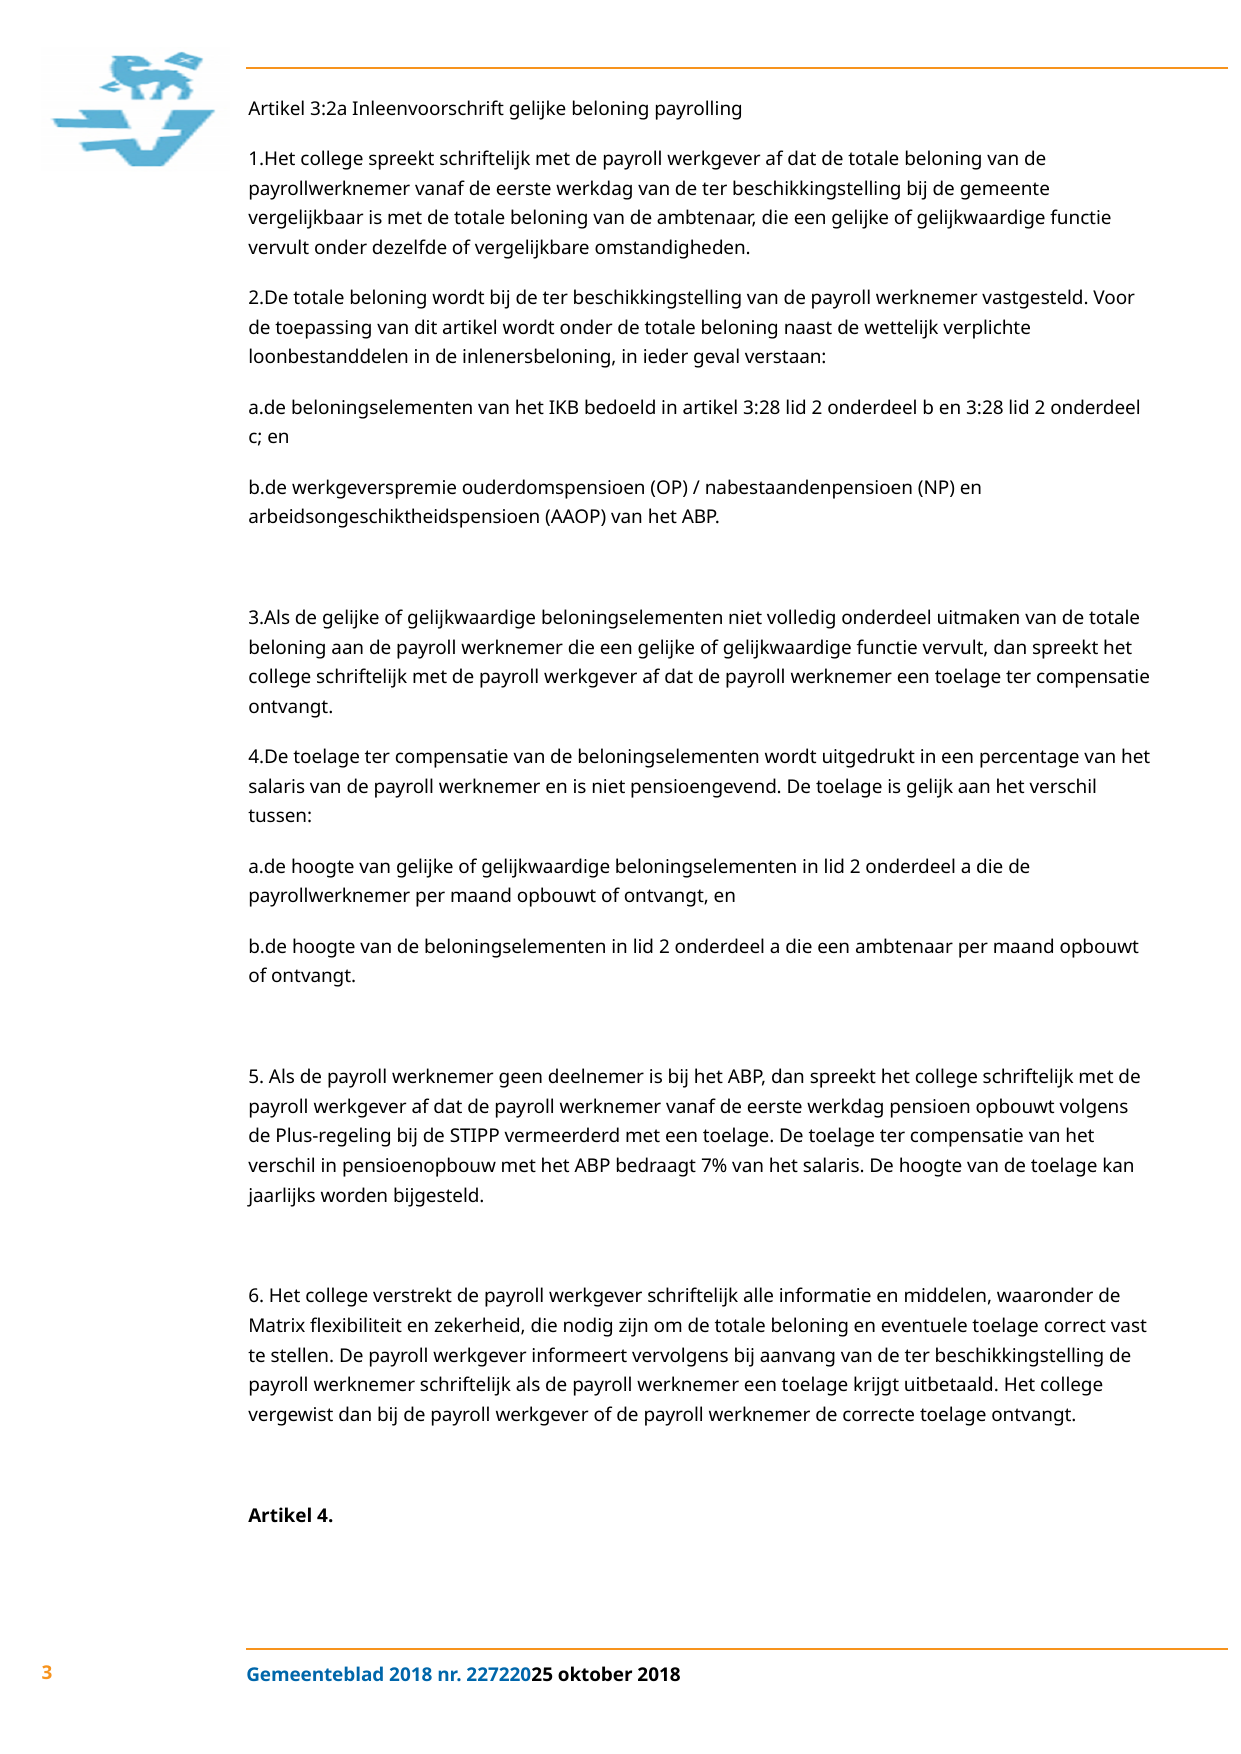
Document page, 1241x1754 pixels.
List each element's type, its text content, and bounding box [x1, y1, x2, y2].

text b.de werkgeverspremie ouderdomspensioen (OP) / nabestaandenpensioen (NP) en arbeidsongeschiktheidspensioen (AAOP) van het ABP. [248, 474, 1152, 529]
text b.de hoogte van de beloningselementen in lid 2 onderdeel a die een ambtenaar per maand opbouwt of ontvangt. [248, 933, 1152, 988]
text Artikel 4. [248, 1502, 1152, 1528]
text 3.Als de gelijke of gelijkwaardige beloningselementen niet volledig onderdeel uitmaken van de totale beloning aan de payroll werknemer die een gelijke of gelijkwaardige functie vervult, dan spreekt het college schriftelijk met de payroll werkgever af dat de payroll werknemer een toelage ter compensatie ontvangt. [248, 604, 1152, 719]
text 4.De toelage ter compensatie van de beloningselementen wordt uitgedrukt in een percentage van het salaris van de payroll werknemer en is niet pensioengevend. De toelage is gelijk aan het verschil tussen: [248, 743, 1152, 828]
text 6. Het college verstrekt de payroll werkgever schriftelijk alle informatie en middelen, waaronder de Matrix flexibiliteit en zekerheid, die nodig zijn om de totale beloning en eventuele toelage correct vast te stellen. De payroll werkgever informeert vervolgens bij aanvang van de ter beschikkingstelling de payroll werknemer schriftelijk als de payroll werknemer een toelage krijgt uitbetaald. Het college vergewist dan bij de payroll werkgever of de payroll werknemer de correcte toelage ontvangt. [248, 1283, 1152, 1427]
text 5. Als de payroll werknemer geen deelnemer is bij het ABP, dan spreekt het college schriftelijk met de payroll werkgever af dat de payroll werknemer vanaf de eerste werkdag pensioen opbouwt volgens de Plus-regeling bij de STIPP vermeerderd met een toelage. De toelage ter compensatie van het verschil in pensioenopbouw met het ABP bedraagt 7% van het salaris. De hoogte van de toelage kan jaarlijks worden bijgesteld. [248, 1063, 1152, 1208]
text a.de hoogte van gelijke of gelijkwaardige beloningselementen in lid 2 onderdeel a die de payrollwerknemer per maand opbouwt of ontvangt, en [248, 853, 1152, 908]
text 2.De totale beloning wordt bij de ter beschikkingstelling van de payroll werknemer vastgesteld. Voor de toepassing van dit artikel wordt onder de totale beloning naast de wettelijk verplichte loonbestanddelen in de inlenersbeloning, in ieder geval verstaan: [248, 284, 1152, 369]
text 1.Het college spreekt schriftelijk met de payroll werkgever af dat de totale beloning van de payrollwerknemer vanaf de eerste werkdag van de ter beschikkingstelling bij de gemeente vergelijkbaar is met de totale beloning van de ambtenaar, die een gelijke of gelijkwaardige functie vervult onder dezelfde of vergelijkbare omstandigheden. [248, 145, 1152, 260]
picture [41, 47, 231, 172]
text a.de beloningselementen van het IKB bedoeld in artikel 3:28 lid 2 onderdeel b en 3:28 lid 2 onderdeel c; en [248, 394, 1152, 449]
text Artikel 3:2a Inleenvoorschrift gelijke beloning payrolling [248, 95, 1152, 121]
